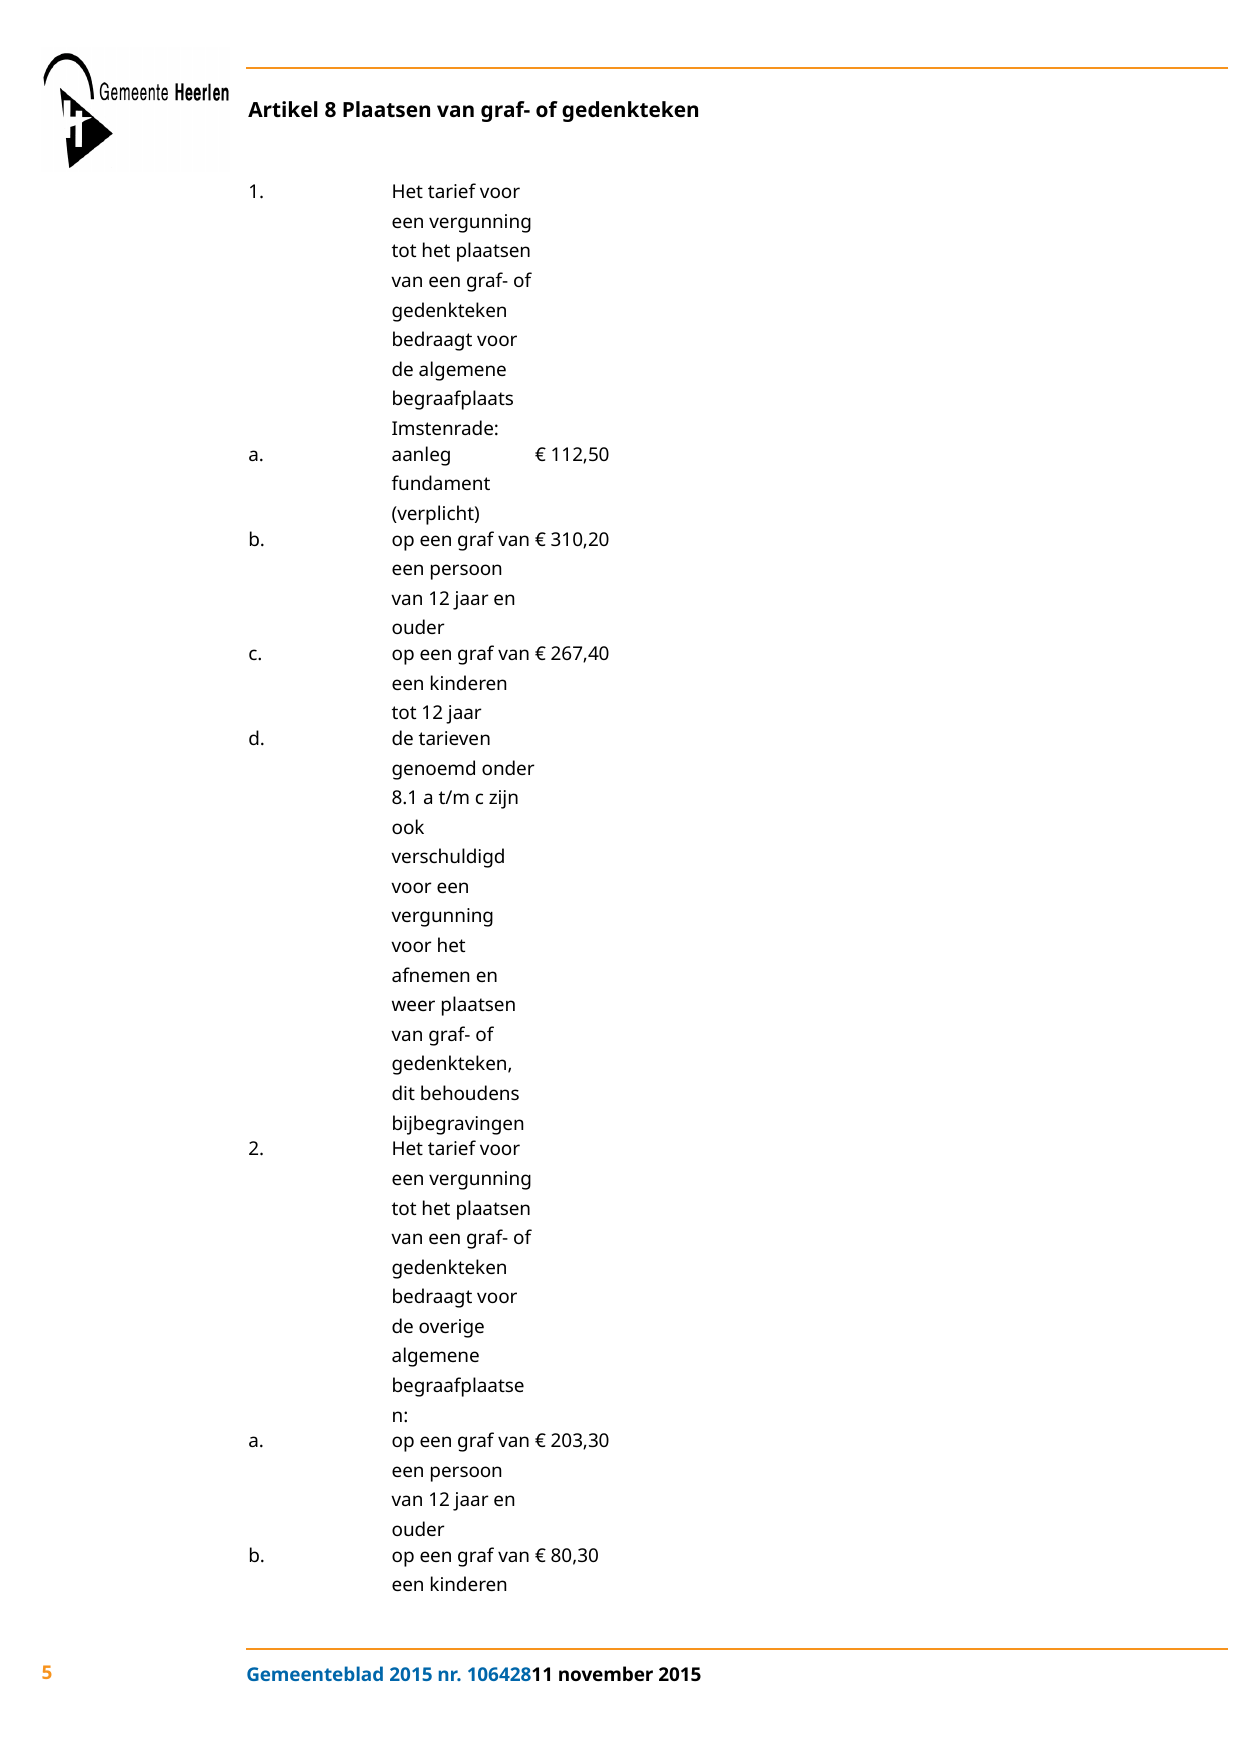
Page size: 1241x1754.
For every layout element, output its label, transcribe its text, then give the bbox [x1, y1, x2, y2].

table_cell op een graf van een persoon van 12 jaar en ouder [391, 1428, 535, 1542]
table_cell b. [248, 1542, 391, 1597]
table_cell op een graf van een persoon van 12 jaar en ouder [391, 526, 535, 640]
picture [41, 47, 231, 172]
table_header 1. [248, 179, 391, 441]
table_cell [535, 725, 1008, 1136]
table_cell de tarieven genoemd onder 8.1 a t/m c zijn ook verschuldigd voor een vergunning voor het afnemen en weer plaatsen van graf- of gedenkteken, dit behoudens bijbegravingen [391, 725, 535, 1136]
table_cell € 267,40 [535, 640, 1008, 725]
table_cell op een graf van een kinderen tot 12 jaar [391, 640, 535, 725]
table_cell 2. [248, 1136, 391, 1427]
table_cell € 80,30 [535, 1542, 1008, 1597]
table_cell a. [248, 1428, 391, 1542]
table_cell € 310,20 [535, 526, 1008, 640]
table_cell aanleg fundament (verplicht) [391, 441, 535, 526]
table_cell d. [248, 725, 391, 1136]
table_cell € 203,30 [535, 1428, 1008, 1542]
table_cell c. [248, 640, 391, 725]
table_cell [535, 1136, 1008, 1427]
table_cell b. [248, 526, 391, 640]
table_header Het tarief voor een vergunning tot het plaatsen van een graf- of gedenkteken bedraagt voor de algemene begraafplaats Imstenrade: [391, 179, 535, 441]
table_cell a. [248, 441, 391, 526]
text Artikel 8 Plaatsen van graf- of gedenkteken [248, 95, 1152, 123]
table_cell op een graf van een kinderen [391, 1542, 535, 1597]
table_cell Het tarief voor een vergunning tot het plaatsen van een graf- of gedenkteken bedraagt voor de overige algemene begraafplaatsen: [391, 1136, 535, 1427]
table_cell € 112,50 [535, 441, 1008, 526]
table_header [535, 179, 1008, 441]
